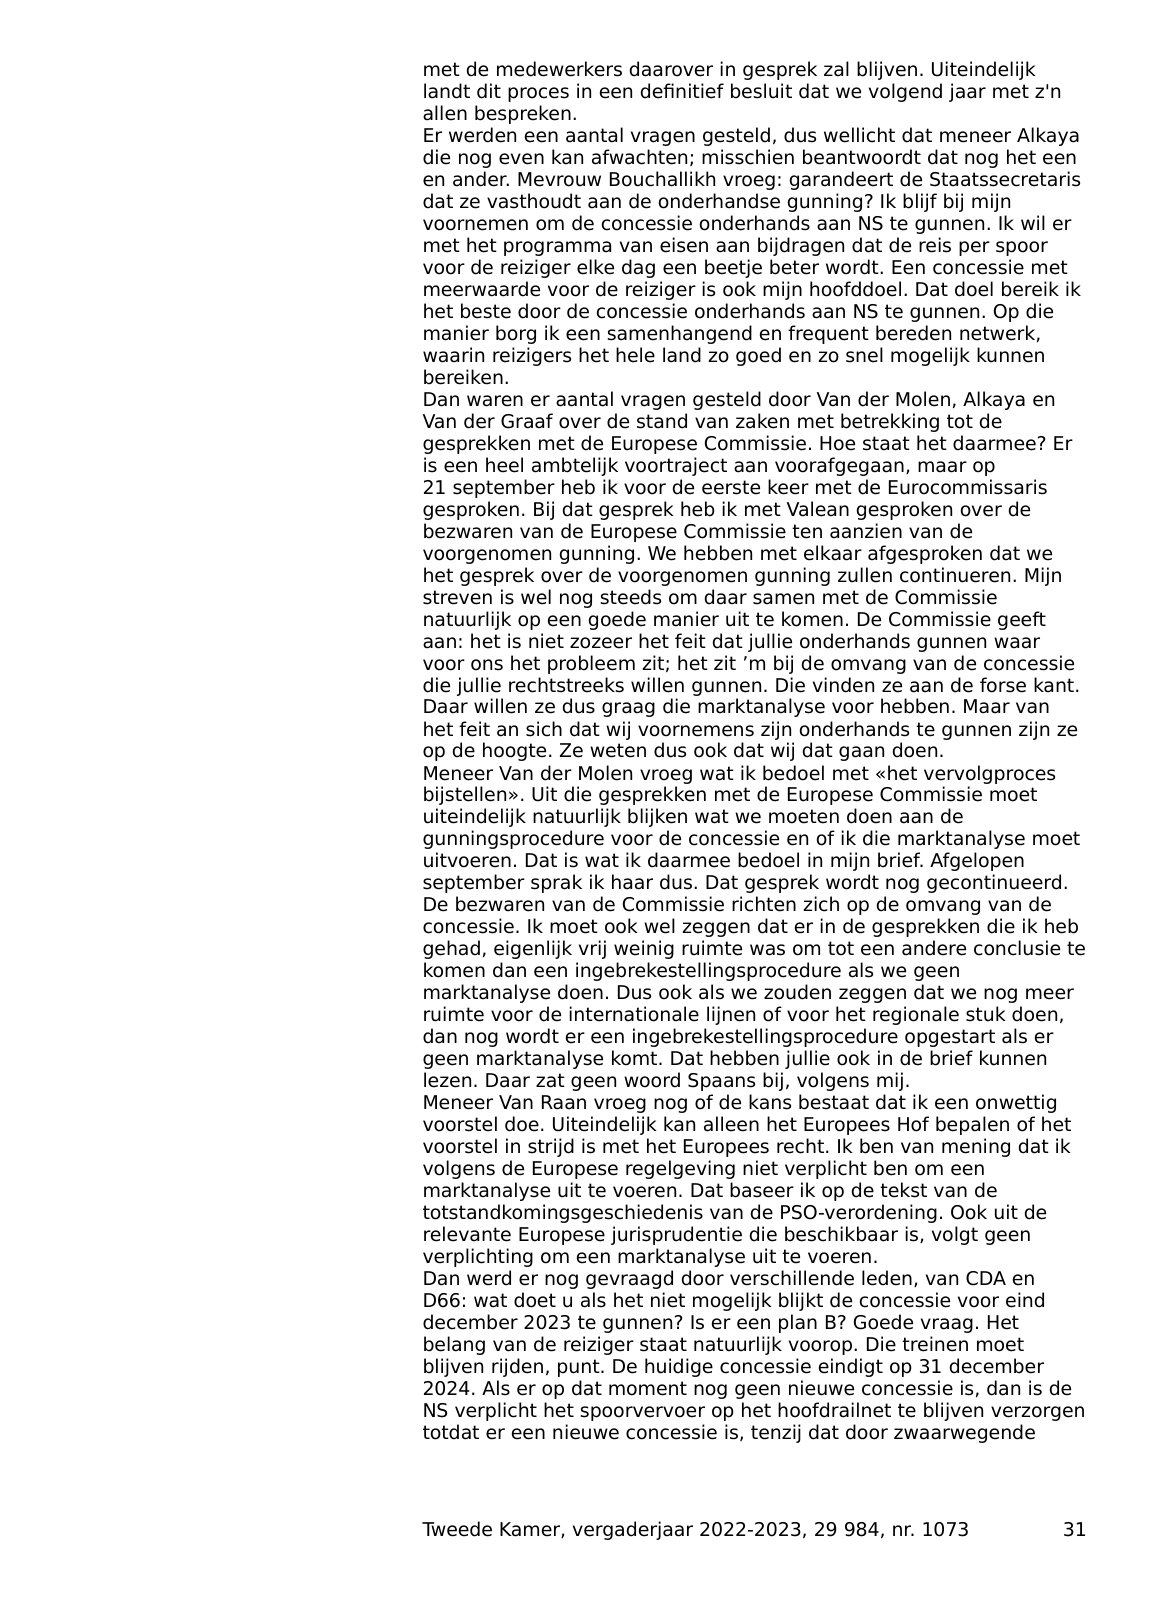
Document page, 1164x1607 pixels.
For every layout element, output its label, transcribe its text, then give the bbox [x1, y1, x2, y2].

text met de medewerkers daarover in gesprek zal blijven. Uiteindelijk landt dit proces in een definitief besluit dat we volgend jaar met z'n allen bespreken. [422, 59, 1087, 125]
text Dan waren er aantal vragen gesteld door Van der Molen, Alkaya en Van der Graaf over de stand van zaken met betrekking tot de gesprekken met de Europese Commissie. Hoe staat het daarmee? Er is een heel ambtelijk voortraject aan voorafgegaan, maar op 21 september heb ik voor de eerste keer met de Eurocommissaris gesproken. Bij dat gesprek heb ik met Valean gesproken over de bezwaren van de Europese Commissie ten aanzien van de voorgenomen gunning. We hebben met elkaar afgesproken dat we het gesprek over de voorgenomen gunning zullen continueren. Mijn streven is wel nog steeds om daar samen met de Commissie natuurlijk op een goede manier uit te komen. De Commissie geeft aan: het is niet zozeer het feit dat jullie onderhands gunnen waar voor ons het probleem zit; het zit ’m bij de omvang van de concessie die jullie rechtstreeks willen gunnen. Die vinden ze aan de forse kant. Daar willen ze dus graag die marktanalyse voor hebben. Maar van het feit an sich dat wij voornemens zijn onderhands te gunnen zijn ze op de hoogte. Ze weten dus ook dat wij dat gaan doen. [422, 389, 1087, 762]
text Meneer Van Raan vroeg nog of de kans bestaat dat ik een onwettig voorstel doe. Uiteindelijk kan alleen het Europees Hof bepalen of het voorstel in strijd is met het Europees recht. Ik ben van mening dat ik volgens de Europese regelgeving niet verplicht ben om een marktanalyse uit te voeren. Dat baseer ik op de tekst van de totstandkomingsgeschiedenis van de PSO-verordening. Ook uit de relevante Europese jurisprudentie die beschikbaar is, volgt geen verplichting om een marktanalyse uit te voeren. [422, 1092, 1087, 1268]
text Dan werd er nog gevraagd door verschillende leden, van CDA en D66: wat doet u als het niet mogelijk blijkt de concessie voor eind december 2023 te gunnen? Is er een plan B? Goede vraag. Het belang van de reiziger staat natuurlijk voorop. Die treinen moet blijven rijden, punt. De huidige concessie eindigt op 31 december 2024. Als er op dat moment nog geen nieuwe concessie is, dan is de NS verplicht het spoorvervoer op het hoofdrailnet te blijven verzorgen totdat er een nieuwe concessie is, tenzij dat door zwaarwegende [422, 1268, 1087, 1444]
text Er werden een aantal vragen gesteld, dus wellicht dat meneer Alkaya die nog even kan afwachten; misschien beantwoordt dat nog het een en ander. Mevrouw Bouchallikh vroeg: garandeert de Staatssecretaris dat ze vasthoudt aan de onderhandse gunning? Ik blijf bij mijn voornemen om de concessie onderhands aan NS te gunnen. Ik wil er met het programma van eisen aan bijdragen dat de reis per spoor voor de reiziger elke dag een beetje beter wordt. Een concessie met meerwaarde voor de reiziger is ook mijn hoofddoel. Dat doel bereik ik het beste door de concessie onderhands aan NS te gunnen. Op die manier borg ik een samenhangend en frequent bereden netwerk, waarin reizigers het hele land zo goed en zo snel mogelijk kunnen bereiken. [422, 125, 1087, 389]
text Meneer Van der Molen vroeg wat ik bedoel met «het vervolgproces bijstellen». Uit die gesprekken met de Europese Commissie moet uiteindelijk natuurlijk blijken wat we moeten doen aan de gunningsprocedure voor de concessie en of ik die marktanalyse moet uitvoeren. Dat is wat ik daarmee bedoel in mijn brief. Afgelopen september sprak ik haar dus. Dat gesprek wordt nog gecontinueerd. De bezwaren van de Commissie richten zich op de omvang van de concessie. Ik moet ook wel zeggen dat er in de gesprekken die ik heb gehad, eigenlijk vrij weinig ruimte was om tot een andere conclusie te komen dan een ingebrekestellingsprocedure als we geen marktanalyse doen. Dus ook als we zouden zeggen dat we nog meer ruimte voor de internationale lijnen of voor het regionale stuk doen, dan nog wordt er een ingebrekestellingsprocedure opgestart als er geen marktanalyse komt. Dat hebben jullie ook in de brief kunnen lezen. Daar zat geen woord Spaans bij, volgens mij. [422, 762, 1087, 1092]
